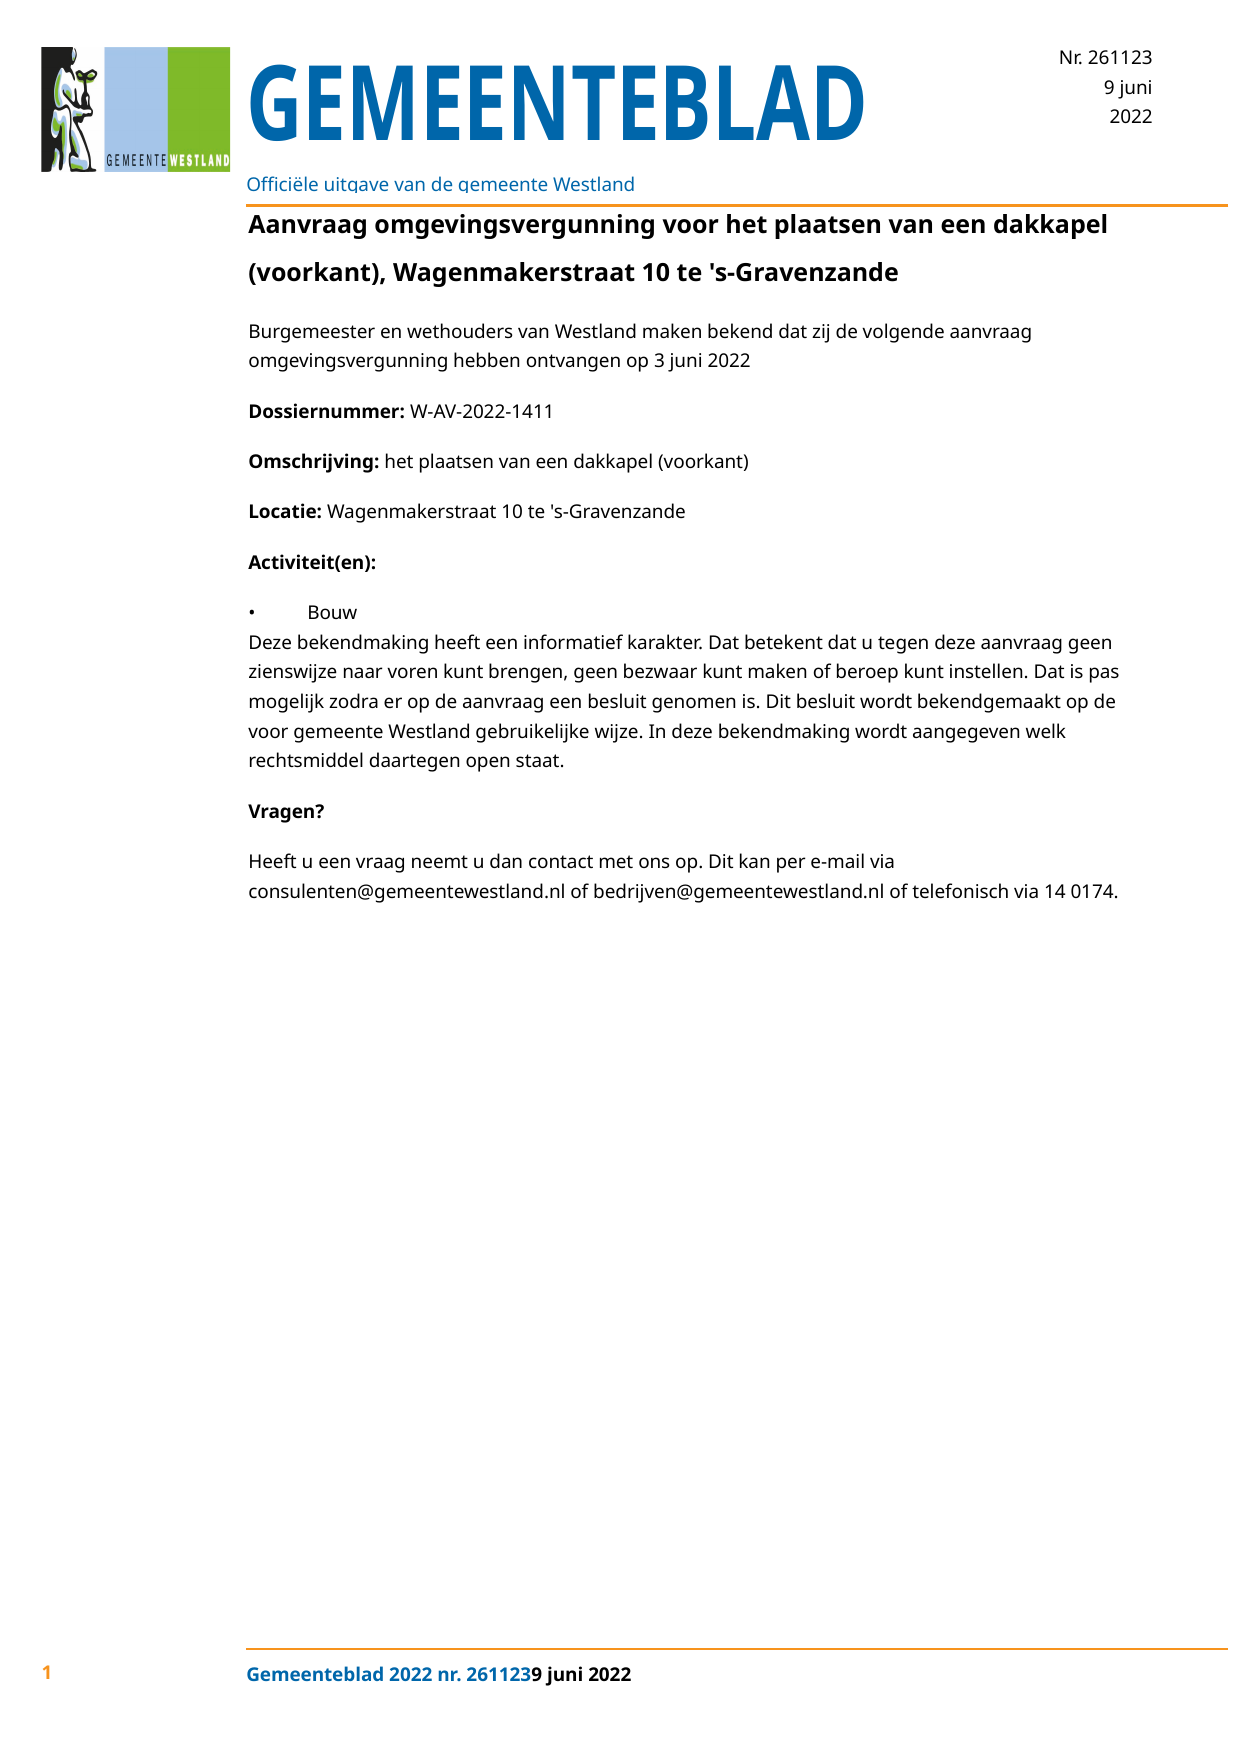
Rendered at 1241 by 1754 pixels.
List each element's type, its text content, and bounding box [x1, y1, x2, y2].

picture [41, 47, 231, 172]
text Burgemeester en wethouders van Westland maken bekend dat zij de volgende aanvraag omgevingsvergunning hebben ontvangen op 3 juni 2022 [248, 318, 1152, 373]
list Bouw [248, 599, 1152, 625]
text Dossiernummer: W-AV-2022-1411 [248, 398, 1152, 424]
text Vragen? [248, 798, 1152, 824]
text Activiteit(en): [248, 549, 1152, 575]
text Omschrijving: het plaatsen van een dakkapel (voorkant) [248, 448, 1152, 474]
text Locatie: Wagenmakerstraat 10 te 's-Gravenzande [248, 499, 1152, 524]
text Aanvraag omgevingsvergunning voor het plaatsen van een dakkapel (voorkant), Wagenmakerstraat 10 te 's-Gravenzande [248, 207, 1152, 288]
text Heeft u een vraag neemt u dan contact met ons op. Dit kan per e-mail via consulenten@gemeentewestland.nl of bedrijven@gemeentewestland.nl of telefonisch via 14 0174. [248, 848, 1152, 904]
text Deze bekendmaking heeft een informatief karakter. Dat betekent dat u tegen deze aanvraag geen zienswijze naar voren kunt brengen, geen bezwaar kunt maken of beroep kunt instellen. Dat is pas mogelijk zodra er op de aanvraag een besluit genomen is. Dit besluit wordt bekendgemaakt op de voor gemeente Westland gebruikelijke wijze. In deze bekendmaking wordt aangegeven welk rechtsmiddel daartegen open staat. [248, 629, 1152, 773]
